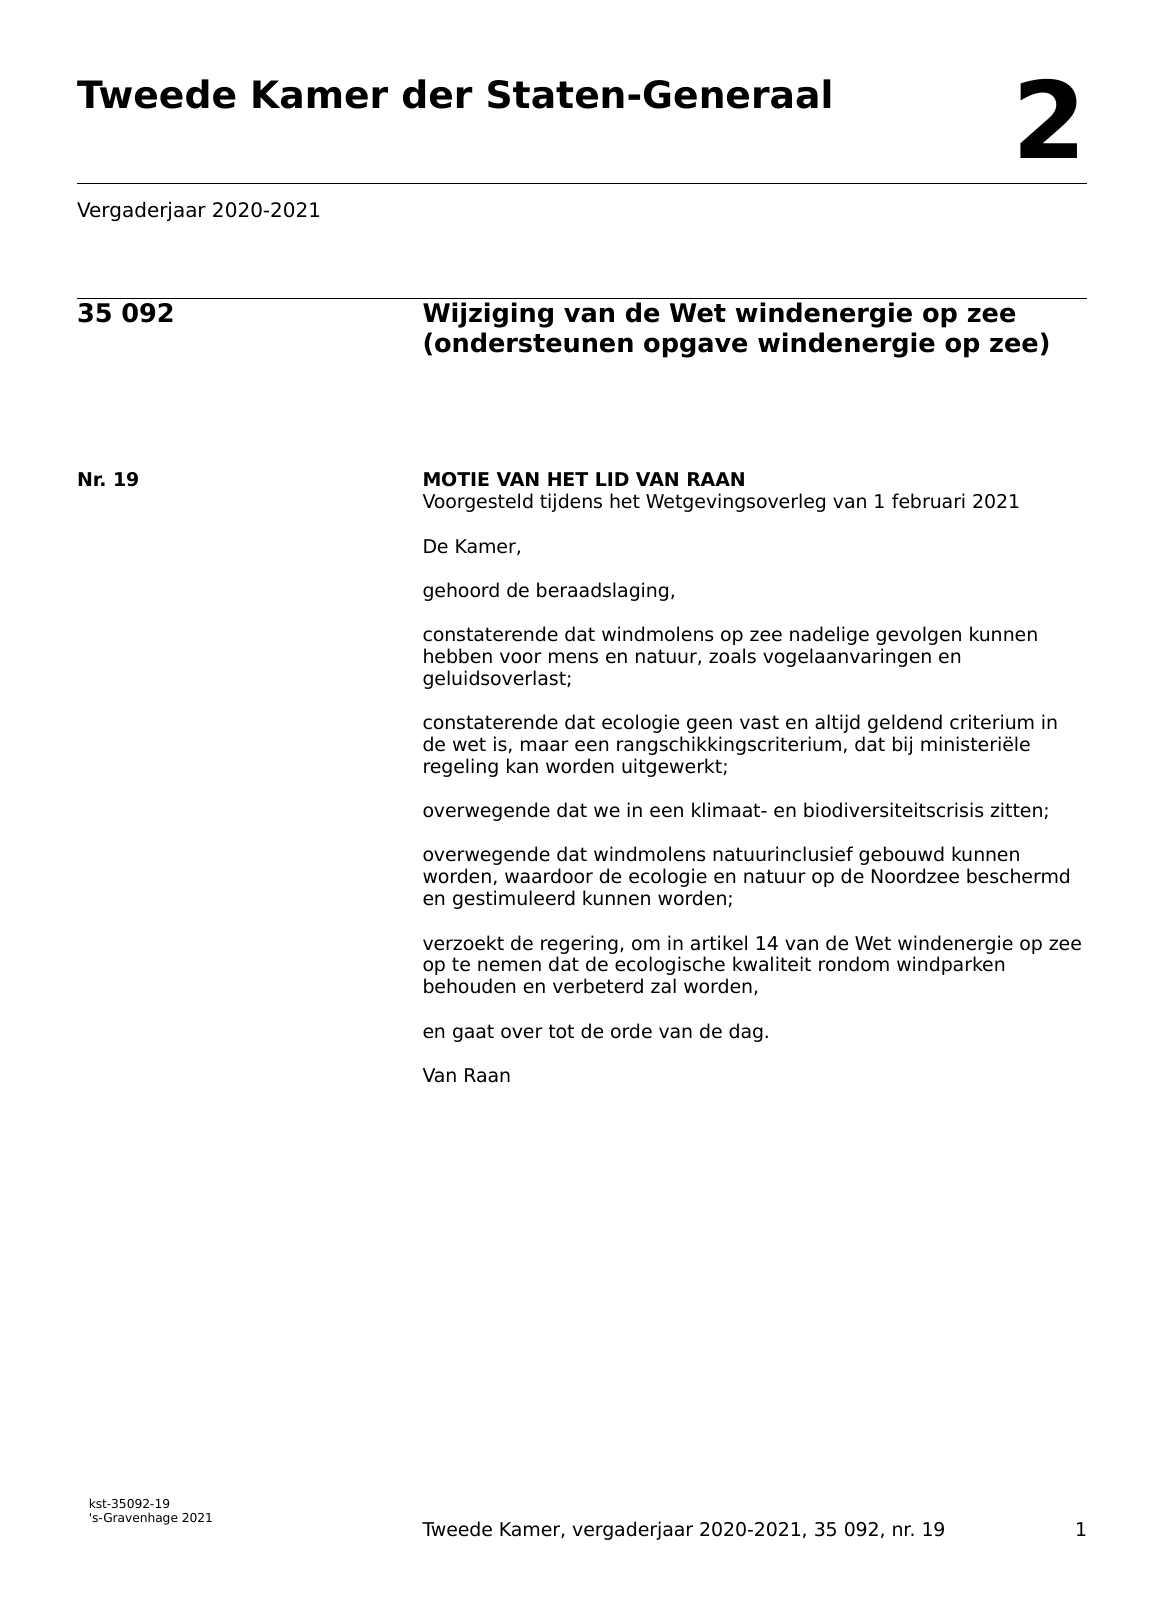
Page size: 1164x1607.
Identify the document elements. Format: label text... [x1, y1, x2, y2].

text en gaat over tot de orde van de dag. [422, 1021, 1087, 1042]
text overwegende dat we in een klimaat- en biodiversiteitscrisis zitten; [422, 800, 1087, 822]
text kst-35092-19 [88, 1497, 323, 1511]
table_cell Vergaderjaar 2020-2021 [77, 184, 1087, 298]
table_header Tweede Kamer der Staten-Generaal [77, 59, 886, 183]
text overwegende dat windmolens natuurinclusief gebouwd kunnen worden, waardoor de ecologie en natuur op de Noordzee beschermd en gestimuleerd kunnen worden; [422, 844, 1087, 910]
text verzoekt de regering, om in artikel 14 van de Wet windenergie op zee op te nemen dat de ecologische kwaliteit rondom windparken behouden en verbeterd zal worden, [422, 932, 1087, 998]
subtitle 35 092 Wijziging van de Wet windenergie op zee (ondersteunen opgave windenergie op zee) [77, 299, 1087, 358]
text constaterende dat ecologie geen vast en altijd geldend criterium in de wet is, maar een rangschikkingscriterium, dat bij ministeriële regeling kan worden uitgewerkt; [422, 712, 1087, 778]
text 's-Gravenhage 2021 [88, 1511, 323, 1525]
text gehoord de beraadslaging, [422, 580, 1087, 602]
subtitle Nr. 19 MOTIE VAN HET LID VAN RAAN [77, 469, 1087, 491]
text Van Raan [422, 1065, 1087, 1087]
text De Kamer, [422, 536, 1087, 557]
text Voorgesteld tijdens het Wetgevingsoverleg van 1 februari 2021 [422, 491, 1087, 513]
text constaterende dat windmolens op zee nadelige gevolgen kunnen hebben voor mens en natuur, zoals vogelaanvaringen en geluidsoverlast; [422, 624, 1087, 690]
table_header 2 [886, 59, 1087, 183]
